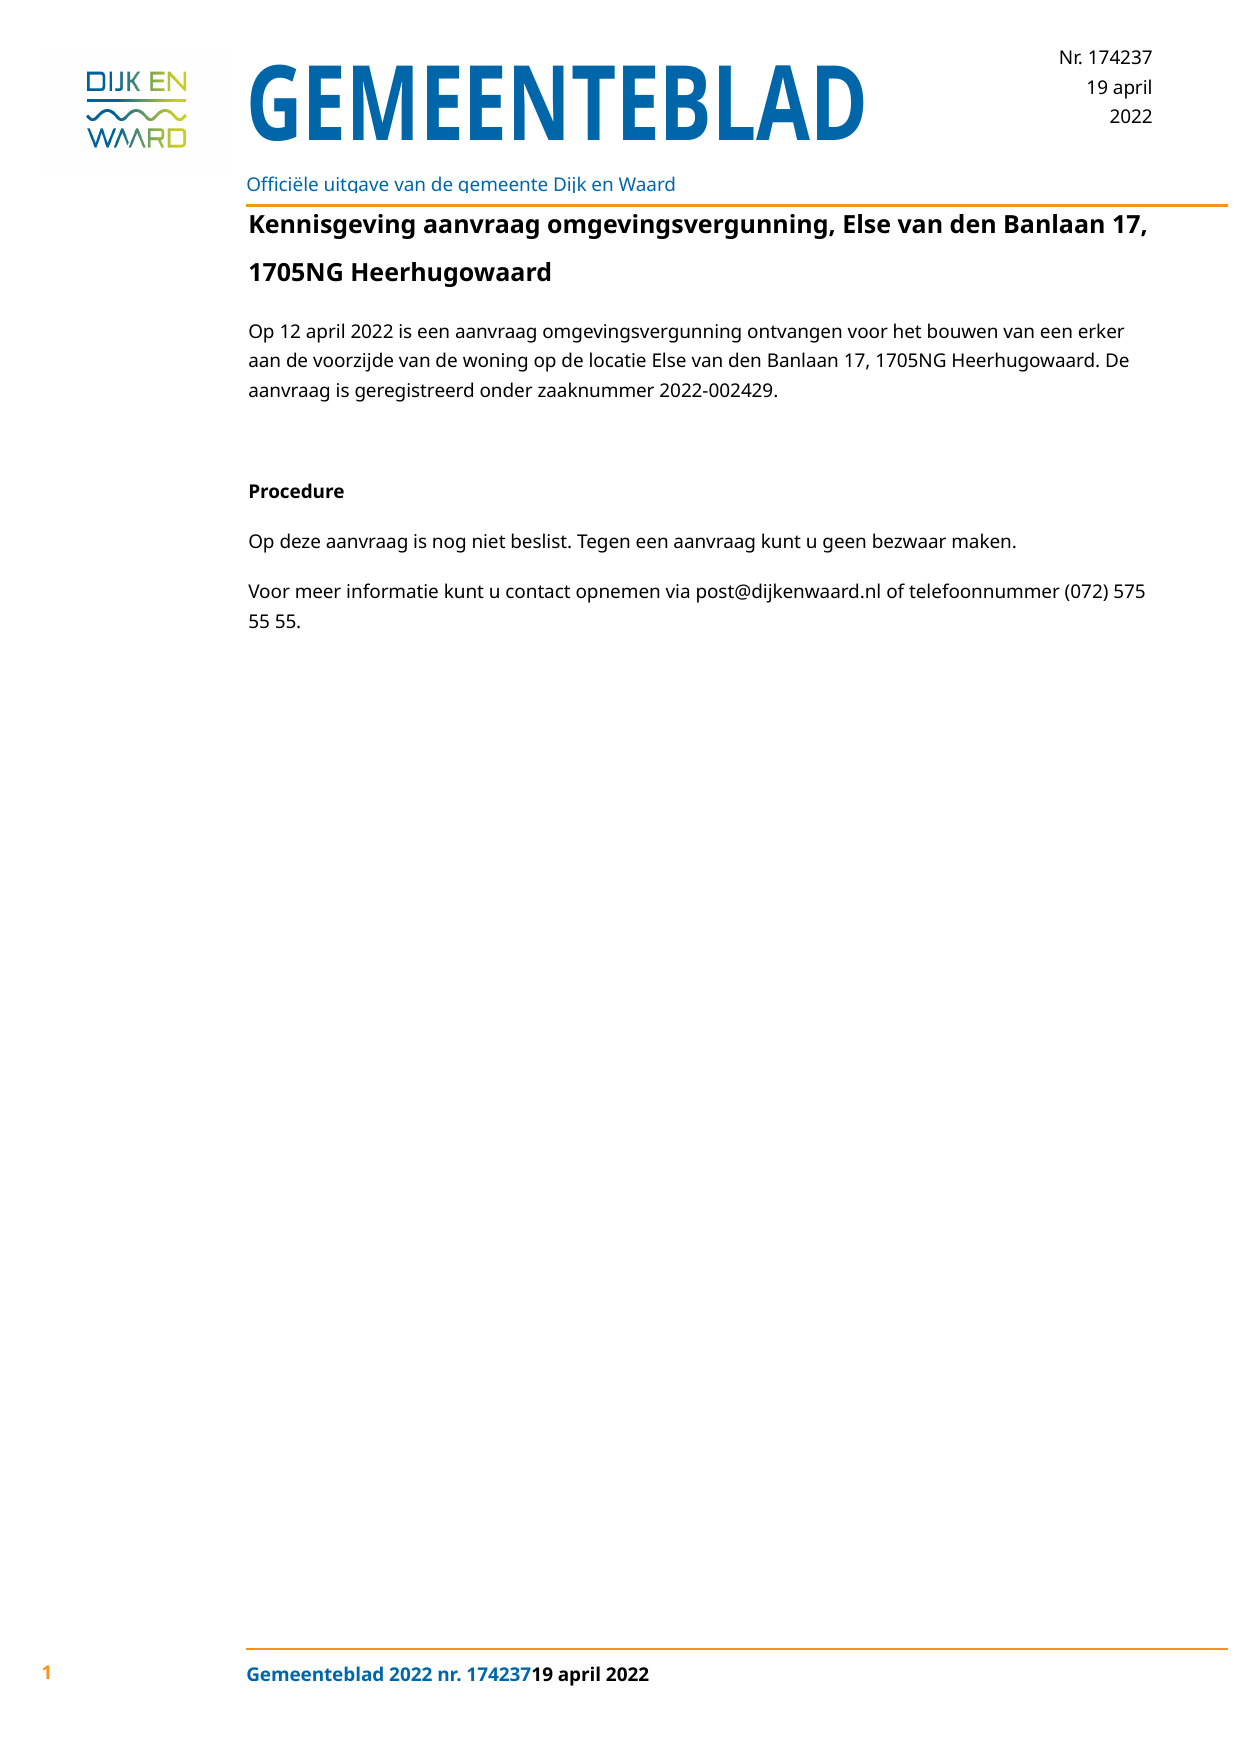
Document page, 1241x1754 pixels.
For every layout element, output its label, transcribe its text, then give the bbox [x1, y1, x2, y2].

text Kennisgeving aanvraag omgevingsvergunning, Else van den Banlaan 17, 1705NG Heerhugowaard [248, 207, 1152, 288]
text Procedure [248, 478, 1152, 504]
text Op deze aanvraag is nog niet beslist. Tegen een aanvraag kunt u geen bezwaar maken. [248, 528, 1152, 554]
picture [41, 47, 231, 172]
text Voor meer informatie kunt u contact opnemen via post@dijkenwaard.nl of telefoonnummer (072) 575 55 55. [248, 579, 1152, 634]
text Op 12 april 2022 is een aanvraag omgevingsvergunning ontvangen voor het bouwen van een erker aan de voorzijde van de woning op de locatie Else van den Banlaan 17, 1705NG Heerhugowaard. De aanvraag is geregistreerd onder zaaknummer 2022-002429. [248, 318, 1152, 403]
